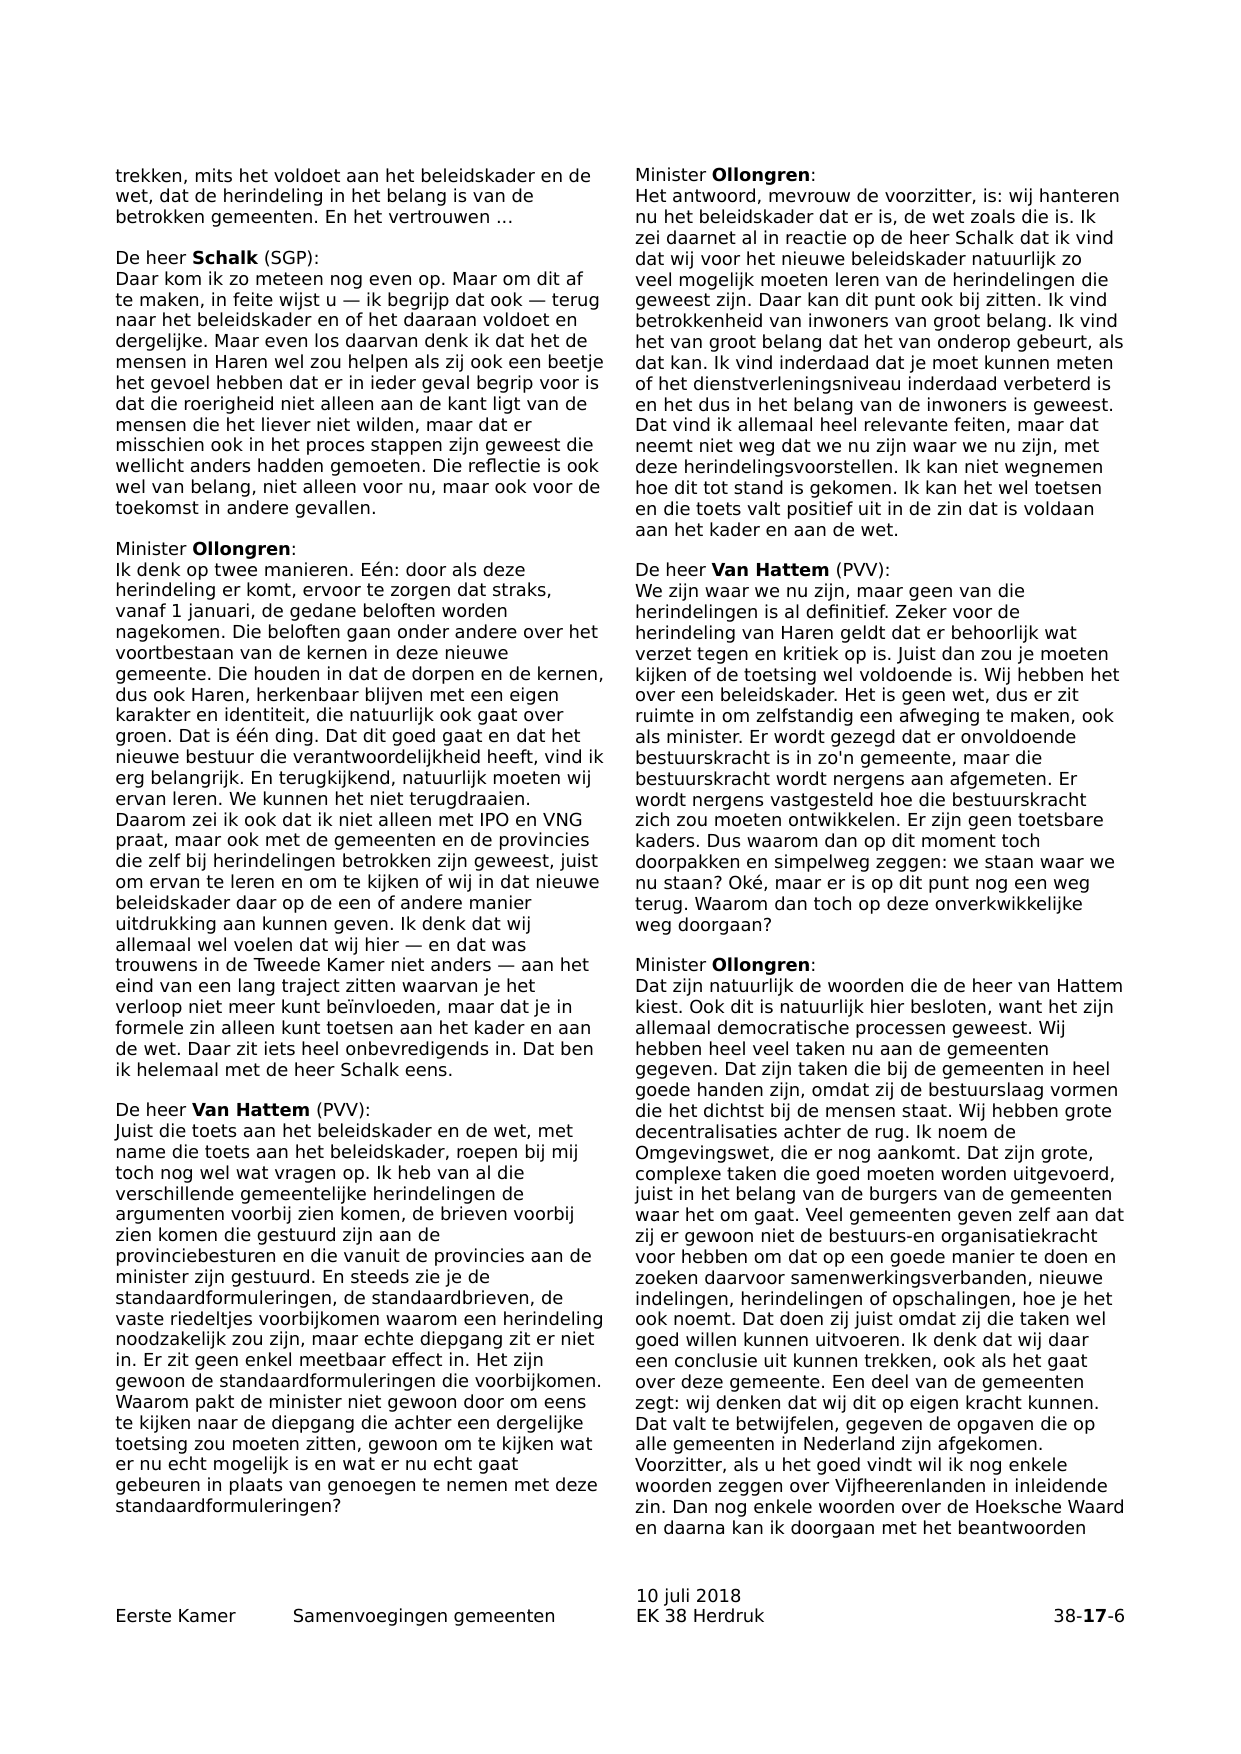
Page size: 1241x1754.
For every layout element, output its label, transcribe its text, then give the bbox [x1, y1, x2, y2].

text Voorzitter, als u het goed vindt wil ik nog enkele woorden zeggen over Vijfheerenlanden in inleidende zin. Dan nog enkele woorden over de Hoeksche Waard en daarna kan ik doorgaan met het beantwoorden [635, 1455, 1125, 1538]
text We zijn waar we nu zijn, maar geen van die herindelingen is al definitief. Zeker voor de herindeling van Haren geldt dat er behoorlijk wat verzet tegen en kritiek op is. Juist dan zou je moeten kijken of de toetsing wel voldoende is. Wij hebben het over een beleidskader. Het is geen wet, dus er zit ruimte in om zelfstandig een afweging te maken, ook als minister. Er wordt gezegd dat er onvoldoende bestuurskracht is in zo'n gemeente, maar die bestuurskracht wordt nergens aan afgemeten. Er wordt nergens vastgesteld hoe die bestuurskracht zich zou moeten ontwikkelen. Er zijn geen toetsbare kaders. Dus waarom dan op dit moment toch doorpakken en simpelweg zeggen: we staan waar we nu staan? Oké, maar er is op dit punt nog een weg terug. Waarom dan toch op deze onverkwikkelijke weg doorgaan? [635, 581, 1125, 935]
text De heer Van Hattem (PVV): [635, 560, 1125, 581]
text Minister Ollongren: [115, 538, 605, 559]
text De heer Schalk (SGP): [115, 248, 605, 268]
text De heer Van Hattem (PVV): [115, 1100, 605, 1121]
text Ik denk op twee manieren. Eén: door als deze herindeling er komt, ervoor te zorgen dat straks, vanaf 1 januari, de gedane beloften worden nagekomen. Die beloften gaan onder andere over het voortbestaan van de kernen in deze nieuwe gemeente. Die houden in dat de dorpen en de kernen, dus ook Haren, herkenbaar blijven met een eigen karakter en identiteit, die natuurlijk ook gaat over groen. Dat is één ding. Dat dit goed gaat en dat het nieuwe bestuur die verantwoordelijkheid heeft, vind ik erg belangrijk. En terugkijkend, natuurlijk moeten wij ervan leren. We kunnen het niet terugdraaien. Daarom zei ik ook dat ik niet alleen met IPO en VNG praat, maar ook met de gemeenten en de provincies die zelf bij herindelingen betrokken zijn geweest, juist om ervan te leren en om te kijken of wij in dat nieuwe beleidskader daar op de een of andere manier uitdrukking aan kunnen geven. Ik denk dat wij allemaal wel voelen dat wij hier — en dat was trouwens in de Tweede Kamer niet anders — aan het eind van een lang traject zitten waarvan je het verloop niet meer kunt beïnvloeden, maar dat je in formele zin alleen kunt toetsen aan het kader en aan de wet. Daar zit iets heel onbevredigends in. Dat ben ik helemaal met de heer Schalk eens. [115, 559, 605, 1080]
text Minister Ollongren: [635, 165, 1125, 186]
text Daar kom ik zo meteen nog even op. Maar om dit af te maken, in feite wijst u — ik begrijp dat ook — terug naar het beleidskader en of het daaraan voldoet en dergelijke. Maar even los daarvan denk ik dat het de mensen in Haren wel zou helpen als zij ook een beetje het gevoel hebben dat er in ieder geval begrip voor is dat die roerigheid niet alleen aan de kant ligt van de mensen die het liever niet wilden, maar dat er misschien ook in het proces stappen zijn geweest die wellicht anders hadden gemoeten. Die reflectie is ook wel van belang, niet alleen voor nu, maar ook voor de toekomst in andere gevallen. [115, 268, 605, 518]
text Dat zijn natuurlijk de woorden die de heer van Hattem kiest. Ook dit is natuurlijk hier besloten, want het zijn allemaal democratische processen geweest. Wij hebben heel veel taken nu aan de gemeenten gegeven. Dat zijn taken die bij de gemeenten in heel goede handen zijn, omdat zij de bestuurslaag vormen die het dichtst bij de mensen staat. Wij hebben grote decentralisaties achter de rug. Ik noem de Omgevingswet, die er nog aankomt. Dat zijn grote, complexe taken die goed moeten worden uitgevoerd, juist in het belang van de burgers van de gemeenten waar het om gaat. Veel gemeenten geven zelf aan dat zij er gewoon niet de bestuurs-en organisatiekracht voor hebben om dat op een goede manier te doen en zoeken daarvoor samenwerkingsverbanden, nieuwe indelingen, herindelingen of opschalingen, hoe je het ook noemt. Dat doen zij juist omdat zij die taken wel goed willen kunnen uitvoeren. Ik denk dat wij daar een conclusie uit kunnen trekken, ook als het gaat over deze gemeente. Een deel van de gemeenten zegt: wij denken dat wij dit op eigen kracht kunnen. Dat valt te betwijfelen, gegeven de opgaven die op alle gemeenten in Nederland zijn afgekomen. [635, 976, 1125, 1455]
text trekken, mits het voldoet aan het beleidskader en de wet, dat de herindeling in het belang is van de betrokken gemeenten. En het vertrouwen ... [115, 165, 605, 228]
text Het antwoord, mevrouw de voorzitter, is: wij hanteren nu het beleidskader dat er is, de wet zoals die is. Ik zei daarnet al in reactie op de heer Schalk dat ik vind dat wij voor het nieuwe beleidskader natuurlijk zo veel mogelijk moeten leren van de herindelingen die geweest zijn. Daar kan dit punt ook bij zitten. Ik vind betrokkenheid van inwoners van groot belang. Ik vind het van groot belang dat het van onderop gebeurt, als dat kan. Ik vind inderdaad dat je moet kunnen meten of het dienstverleningsniveau inderdaad verbeterd is en het dus in het belang van de inwoners is geweest. Dat vind ik allemaal heel relevante feiten, maar dat neemt niet weg dat we nu zijn waar we nu zijn, met deze herindelingsvoorstellen. Ik kan niet wegnemen hoe dit tot stand is gekomen. Ik kan het wel toetsen en die toets valt positief uit in de zin dat is voldaan aan het kader en aan de wet. [635, 186, 1125, 540]
text Minister Ollongren: [635, 955, 1125, 976]
text Juist die toets aan het beleidskader en de wet, met name die toets aan het beleidskader, roepen bij mij toch nog wel wat vragen op. Ik heb van al die verschillende gemeentelijke herindelingen de argumenten voorbij zien komen, de brieven voorbij zien komen die gestuurd zijn aan de provinciebesturen en die vanuit de provincies aan de minister zijn gestuurd. En steeds zie je de standaardformuleringen, de standaardbrieven, de vaste riedeltjes voorbijkomen waarom een herindeling noodzakelijk zou zijn, maar echte diepgang zit er niet in. Er zit geen enkel meetbaar effect in. Het zijn gewoon de standaardformuleringen die voorbijkomen. Waarom pakt de minister niet gewoon door om eens te kijken naar de diepgang die achter een dergelijke toetsing zou moeten zitten, gewoon om te kijken wat er nu echt mogelijk is en wat er nu echt gaat gebeuren in plaats van genoegen te nemen met deze standaardformuleringen? [115, 1121, 605, 1517]
